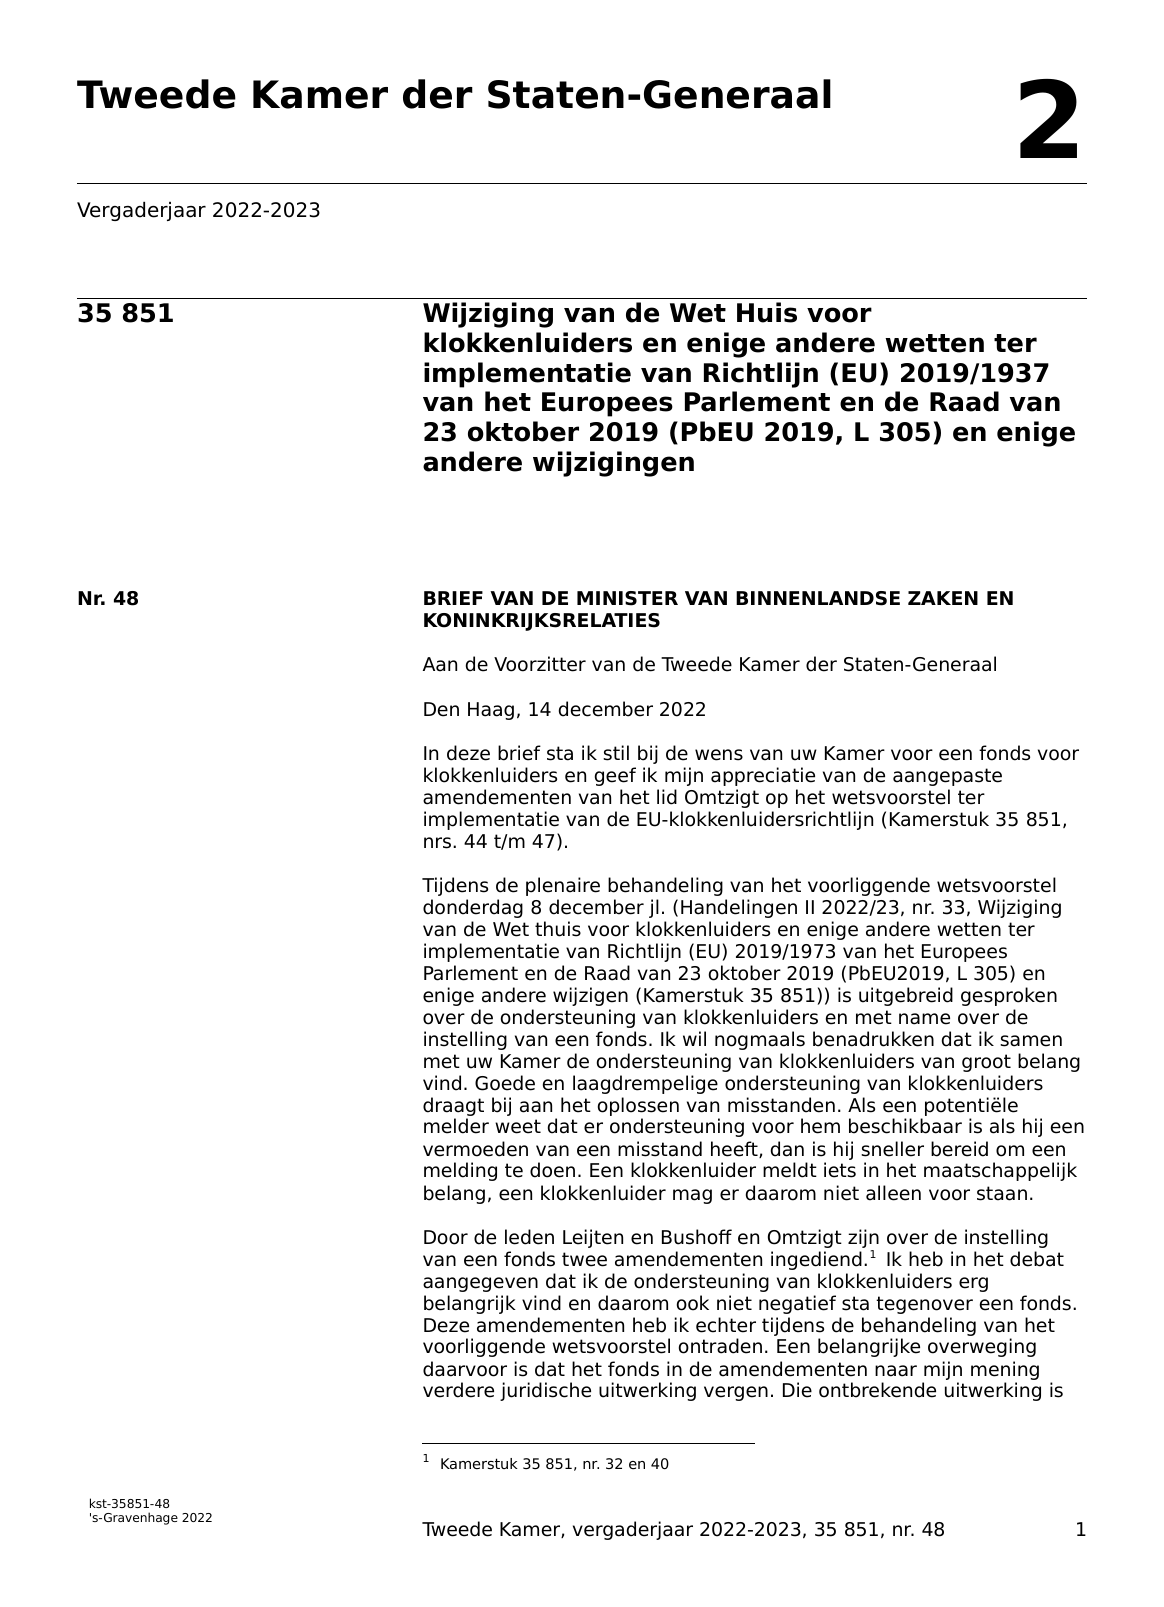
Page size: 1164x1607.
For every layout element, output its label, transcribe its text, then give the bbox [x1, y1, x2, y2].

subtitle Nr. 48 BRIEF VAN DE MINISTER VAN BINNENLANDSE ZAKEN EN KONINKRIJKSRELATIES [77, 588, 1087, 632]
subtitle 35 851 Wijziging van de Wet Huis voor klokkenluiders en enige andere wetten ter implementatie van Richtlijn (EU) 2019/1937 van het Europees Parlement en de Raad van 23 oktober 2019 (PbEU 2019, L 305) en enige andere wijzigingen [77, 299, 1087, 477]
table_header 2 [886, 59, 1087, 183]
text Aan de Voorzitter van de Tweede Kamer der Staten-Generaal [422, 654, 1087, 676]
table_cell Vergaderjaar 2022-2023 [77, 184, 1087, 298]
text Door de leden Leijten en Bushoff en Omtzigt zijn over de instelling van een fonds twee amendementen ingediend. Ik heb in het debat aangegeven dat ik de ondersteuning van klokkenluiders erg belangrijk vind en daarom ook niet negatief sta tegenover een fonds. Deze amendementen heb ik echter tijdens de behandeling van het voorliggende wetsvoorstel ontraden. Een belangrijke overweging daarvoor is dat het fonds in de amendementen naar mijn mening verdere juridische uitwerking vergen. Die ontbrekende uitwerking is [422, 1227, 1087, 1402]
text Kamerstuk 35 851, nr. 32 en 40 [422, 1452, 1087, 1474]
text In deze brief sta ik stil bij de wens van uw Kamer voor een fonds voor klokkenluiders en geef ik mijn appreciatie van de aangepaste amendementen van het lid Omtzigt op het wetsvoorstel ter implementatie van de EU-klokkenluidersrichtlijn (Kamerstuk 35 851, nrs. 44 t/m 47). [422, 743, 1087, 852]
text Tijdens de plenaire behandeling van het voorliggende wetsvoorstel donderdag 8 december jl. (Handelingen II 2022/23, nr. 33, Wijziging van de Wet thuis voor klokkenluiders en enige andere wetten ter implementatie van Richtlijn (EU) 2019/1973 van het Europees Parlement en de Raad van 23 oktober 2019 (PbEU2019, L 305) en enige andere wijzigen (Kamerstuk 35 851)) is uitgebreid gesproken over de ondersteuning van klokkenluiders en met name over de instelling van een fonds. Ik wil nogmaals benadrukken dat ik samen met uw Kamer de ondersteuning van klokkenluiders van groot belang vind. Goede en laagdrempelige ondersteuning van klokkenluiders draagt bij aan het oplossen van misstanden. Als een potentiële melder weet dat er ondersteuning voor hem beschikbaar is als hij een vermoeden van een misstand heeft, dan is hij sneller bereid om een melding te doen. Een klokkenluider meldt iets in het maatschappelijk belang, een klokkenluider mag er daarom niet alleen voor staan. [422, 875, 1087, 1204]
text 's-Gravenhage 2022 [88, 1511, 323, 1525]
text Den Haag, 14 december 2022 [422, 698, 1087, 720]
table_header Tweede Kamer der Staten-Generaal [77, 59, 886, 183]
text kst-35851-48 [88, 1497, 323, 1511]
